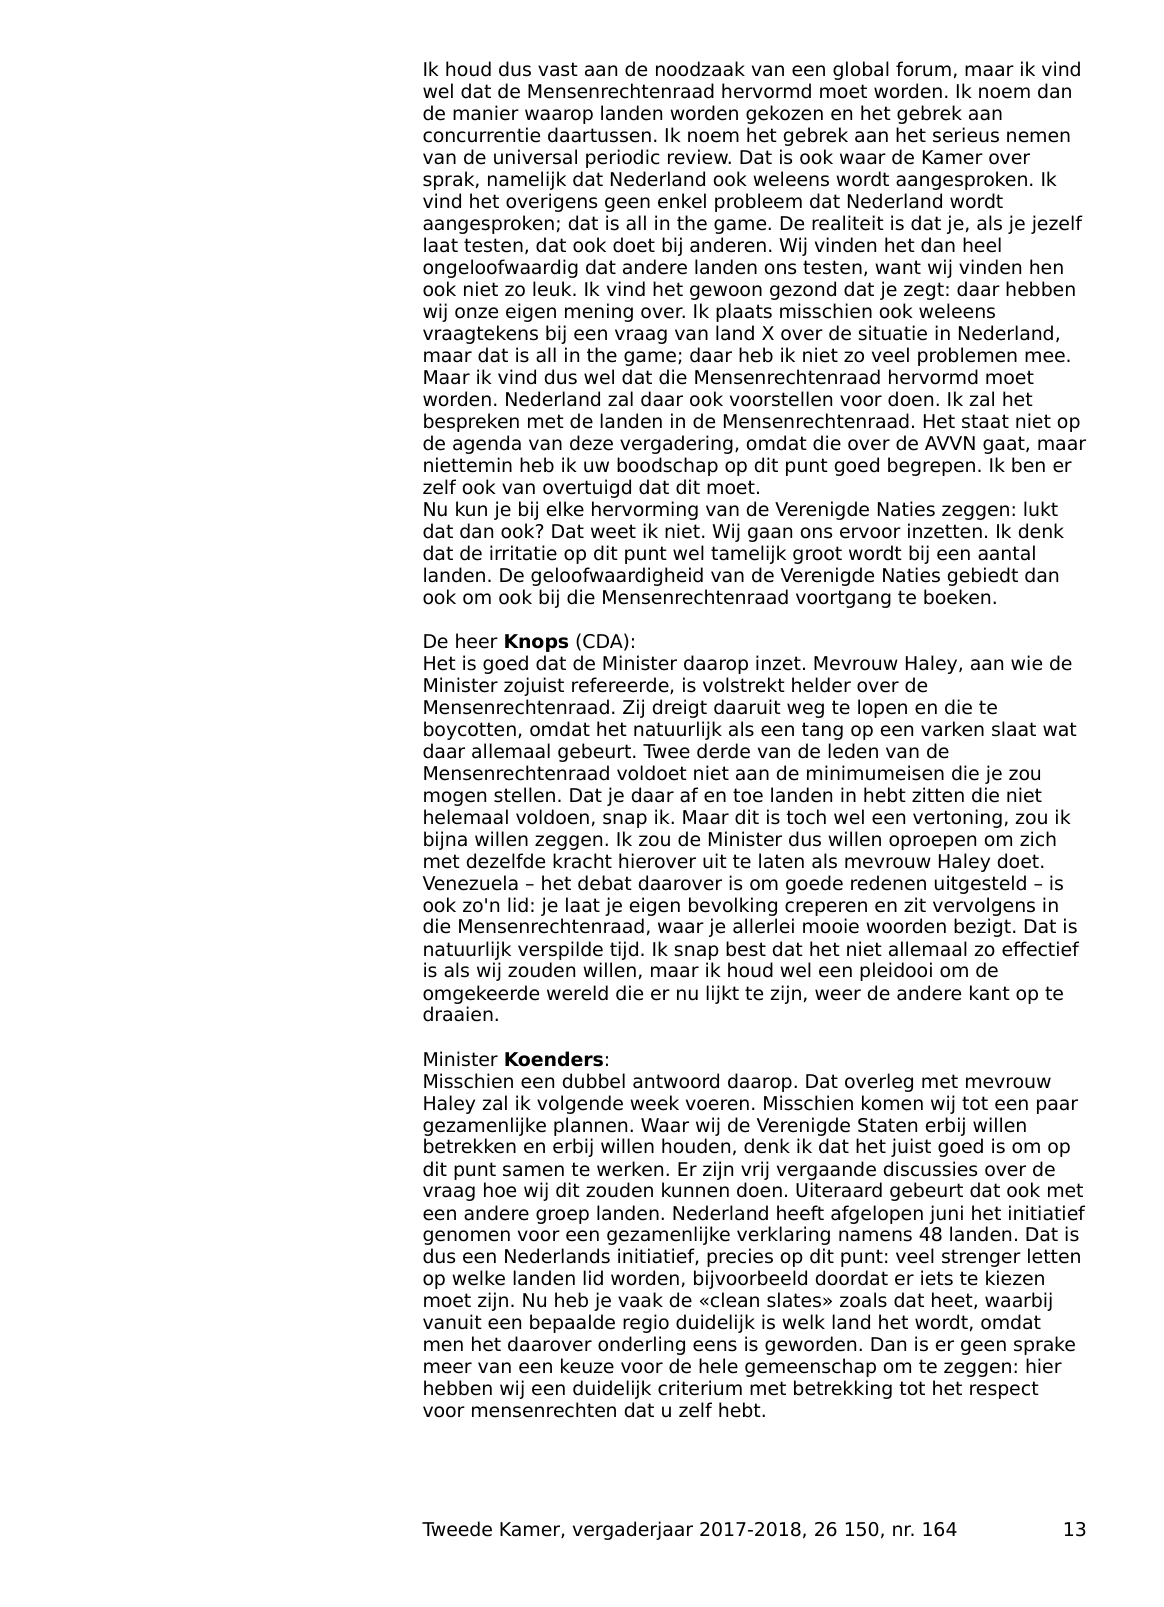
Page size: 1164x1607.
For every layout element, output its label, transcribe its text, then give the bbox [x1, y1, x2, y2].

text De heer Knops (CDA): [422, 631, 1087, 653]
text Ik houd dus vast aan de noodzaak van een global forum, maar ik vind wel dat de Mensenrechtenraad hervormd moet worden. Ik noem dan de manier waarop landen worden gekozen en het gebrek aan concurrentie daartussen. Ik noem het gebrek aan het serieus nemen van de universal periodic review. Dat is ook waar de Kamer over sprak, namelijk dat Nederland ook weleens wordt aangesproken. Ik vind het overigens geen enkel probleem dat Nederland wordt aangesproken; dat is all in the game. De realiteit is dat je, als je jezelf laat testen, dat ook doet bij anderen. Wij vinden het dan heel ongeloofwaardig dat andere landen ons testen, want wij vinden hen ook niet zo leuk. Ik vind het gewoon gezond dat je zegt: daar hebben wij onze eigen mening over. Ik plaats misschien ook weleens vraagtekens bij een vraag van land X over de situatie in Nederland, maar dat is all in the game; daar heb ik niet zo veel problemen mee. Maar ik vind dus wel dat die Mensenrechtenraad hervormd moet worden. Nederland zal daar ook voorstellen voor doen. Ik zal het bespreken met de landen in de Mensenrechtenraad. Het staat niet op de agenda van deze vergadering, omdat die over de AVVN gaat, maar niettemin heb ik uw boodschap op dit punt goed begrepen. Ik ben er zelf ook van overtuigd dat dit moet. [422, 59, 1087, 499]
text Misschien een dubbel antwoord daarop. Dat overleg met mevrouw Haley zal ik volgende week voeren. Misschien komen wij tot een paar gezamenlijke plannen. Waar wij de Verenigde Staten erbij willen betrekken en erbij willen houden, denk ik dat het juist goed is om op dit punt samen te werken. Er zijn vrij vergaande discussies over de vraag hoe wij dit zouden kunnen doen. Uiteraard gebeurt dat ook met een andere groep landen. Nederland heeft afgelopen juni het initiatief genomen voor een gezamenlijke verklaring namens 48 landen. Dat is dus een Nederlands initiatief, precies op dit punt: veel strenger letten op welke landen lid worden, bijvoorbeeld doordat er iets te kiezen moet zijn. Nu heb je vaak de «clean slates» zoals dat heet, waarbij vanuit een bepaalde regio duidelijk is welk land het wordt, omdat men het daarover onderling eens is geworden. Dan is er geen sprake meer van een keuze voor de hele gemeenschap om te zeggen: hier hebben wij een duidelijk criterium met betrekking tot het respect voor mensenrechten dat u zelf hebt. [422, 1071, 1087, 1422]
text Het is goed dat de Minister daarop inzet. Mevrouw Haley, aan wie de Minister zojuist refereerde, is volstrekt helder over de Mensenrechtenraad. Zij dreigt daaruit weg te lopen en die te boycotten, omdat het natuurlijk als een tang op een varken slaat wat daar allemaal gebeurt. Twee derde van de leden van de Mensenrechtenraad voldoet niet aan de minimumeisen die je zou mogen stellen. Dat je daar af en toe landen in hebt zitten die niet helemaal voldoen, snap ik. Maar dit is toch wel een vertoning, zou ik bijna willen zeggen. Ik zou de Minister dus willen oproepen om zich met dezelfde kracht hierover uit te laten als mevrouw Haley doet. Venezuela – het debat daarover is om goede redenen uitgesteld – is ook zo'n lid: je laat je eigen bevolking creperen en zit vervolgens in die Mensenrechtenraad, waar je allerlei mooie woorden bezigt. Dat is natuurlijk verspilde tijd. Ik snap best dat het niet allemaal zo effectief is als wij zouden willen, maar ik houd wel een pleidooi om de omgekeerde wereld die er nu lijkt te zijn, weer de andere kant op te draaien. [422, 653, 1087, 1026]
text Nu kun je bij elke hervorming van de Verenigde Naties zeggen: lukt dat dan ook? Dat weet ik niet. Wij gaan ons ervoor inzetten. Ik denk dat de irritatie op dit punt wel tamelijk groot wordt bij een aantal landen. De geloofwaardigheid van de Verenigde Naties gebiedt dan ook om ook bij die Mensenrechtenraad voortgang te boeken. [422, 499, 1087, 608]
text Minister Koenders: [422, 1048, 1087, 1071]
